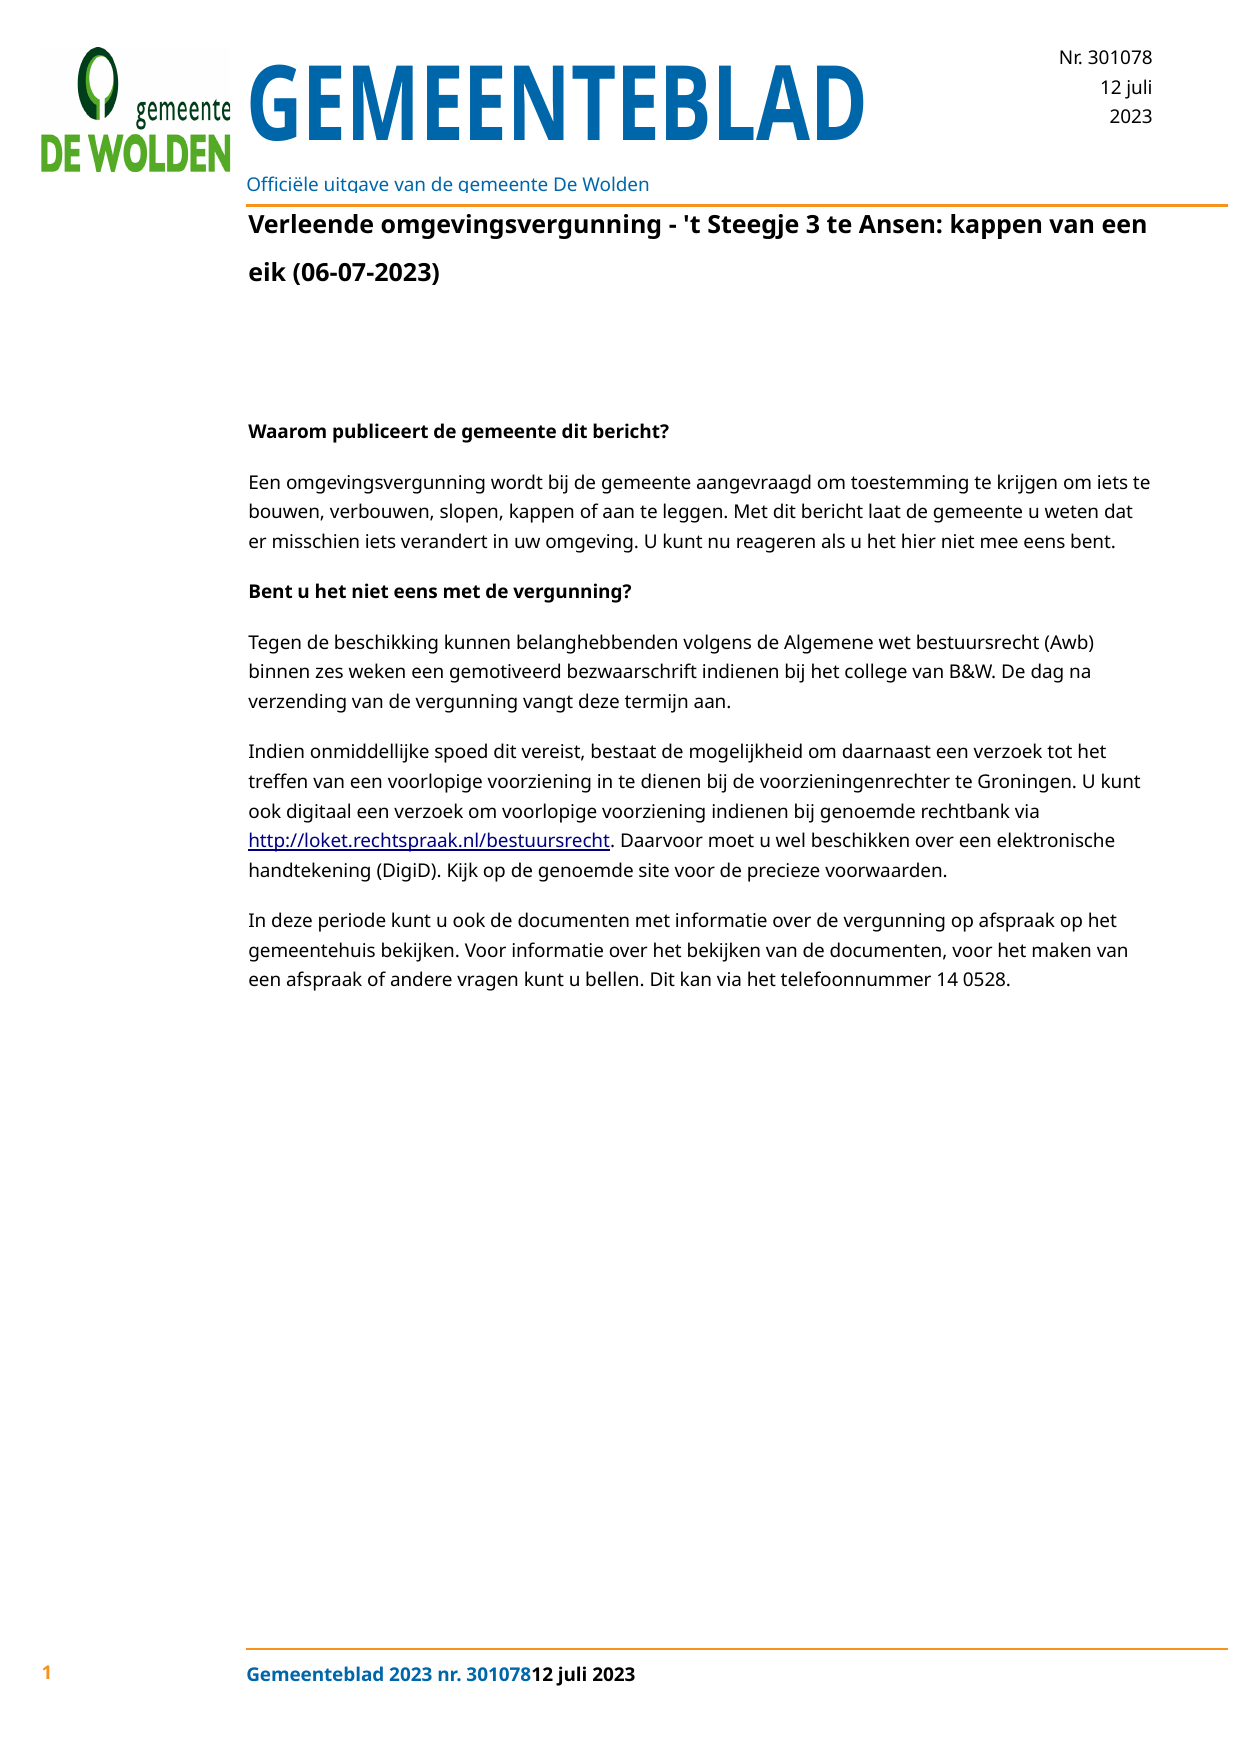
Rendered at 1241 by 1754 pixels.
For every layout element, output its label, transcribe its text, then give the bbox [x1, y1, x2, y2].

text Bent u het niet eens met de vergunning? [248, 579, 1152, 604]
picture [41, 47, 231, 172]
text In deze periode kunt u ook de documenten met informatie over de vergunning op afspraak op het gemeentehuis bekijken. Voor informatie over het bekijken van de documenten, voor het maken van een afspraak of andere vragen kunt u bellen. Dit kan via het telefoonnummer 14 0528. [248, 907, 1152, 992]
text Indien onmiddellijke spoed dit vereist, bestaat de mogelijkheid om daarnaast een verzoek tot het treffen van een voorlopige voorziening in te dienen bij de voorzieningenrechter te Groningen. U kunt ook digitaal een verzoek om voorlopige voorziening indienen bij genoemde rechtbank via http://loket.rechtspraak.nl/bestuursrecht. Daarvoor moet u wel beschikken over een elektronische handtekening (DigiD). Kijk op de genoemde site voor de precieze voorwaarden. [248, 739, 1152, 883]
text Verleende omgevingsvergunning - 't Steegje 3 te Ansen: kappen van een eik (06-07-2023) [248, 207, 1152, 288]
text Waarom publiceert de gemeente dit bericht? [248, 419, 1152, 444]
text Een omgevingsvergunning wordt bij de gemeente aangevraagd om toestemming te krijgen om iets te bouwen, verbouwen, slopen, kappen of aan te leggen. Met dit bericht laat de gemeente u weten dat er misschien iets verandert in uw omgeving. U kunt nu reageren als u het hier niet mee eens bent. [248, 469, 1152, 554]
text Tegen de beschikking kunnen belanghebbenden volgens de Algemene wet bestuursrecht (Awb) binnen zes weken een gemotiveerd bezwaarschrift indienen bij het college van B&W. De dag na verzending van de vergunning vangt deze termijn aan. [248, 629, 1152, 714]
